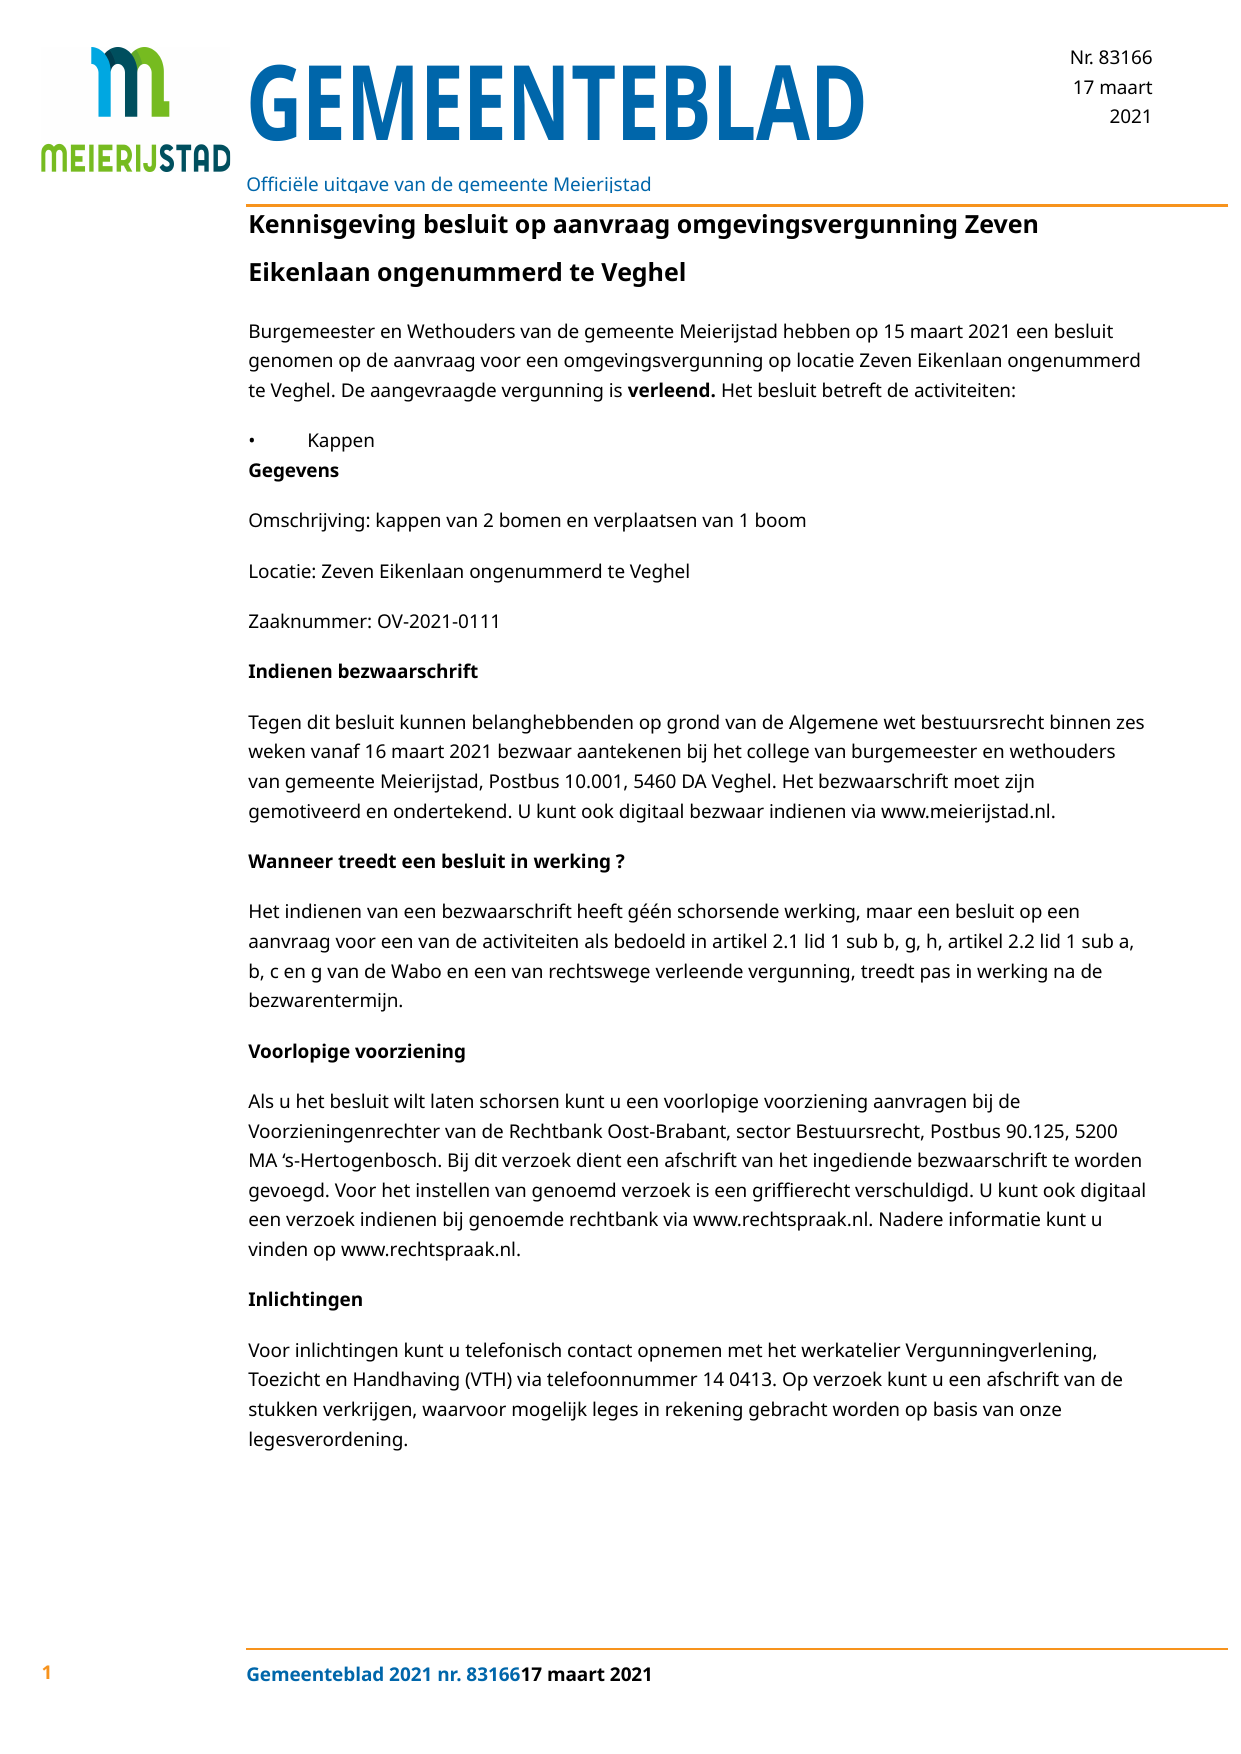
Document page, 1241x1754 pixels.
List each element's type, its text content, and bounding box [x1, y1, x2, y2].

list Kappen [248, 427, 1152, 453]
text Als u het besluit wilt laten schorsen kunt u een voorlopige voorziening aanvragen bij de Voorzieningenrechter van de Rechtbank Oost-Brabant, sector Bestuursrecht, Postbus 90.125, 5200 MA ‘s-Hertogenbosch. Bij dit verzoek dient een afschrift van het ingediende bezwaarschrift te worden gevoegd. Voor het instellen van genoemd verzoek is een griffierecht verschuldigd. U kunt ook digitaal een verzoek indienen bij genoemde rechtbank via www.rechtspraak.nl. Nadere informatie kunt u vinden op www.rechtspraak.nl. [248, 1088, 1152, 1262]
text Locatie: Zeven Eikenlaan ongenummerd te Veghel [248, 558, 1152, 584]
picture [41, 47, 231, 172]
text Zaaknummer: OV-2021-0111 [248, 608, 1152, 634]
text Tegen dit besluit kunnen belanghebbenden op grond van de Algemene wet bestuursrecht binnen zes weken vanaf 16 maart 2021 bezwaar aantekenen bij het college van burgemeester en wethouders van gemeente Meierijstad, Postbus 10.001, 5460 DA Veghel. Het bezwaarschrift moet zijn gemotiveerd en ondertekend. U kunt ook digitaal bezwaar indienen via www.meierijstad.nl. [248, 709, 1152, 824]
text Omschrijving: kappen van 2 bomen en verplaatsen van 1 boom [248, 507, 1152, 533]
text Indienen bezwaarschrift [248, 659, 1152, 684]
text Kennisgeving besluit op aanvraag omgevingsvergunning Zeven Eikenlaan ongenummerd te Veghel [248, 207, 1152, 288]
text Burgemeester en Wethouders van de gemeente Meierijstad hebben op 15 maart 2021 een besluit genomen op de aanvraag voor een omgevingsvergunning op locatie Zeven Eikenlaan ongenummerd te Veghel. De aangevraagde vergunning is verleend. Het besluit betreft de activiteiten: [248, 318, 1152, 403]
text Voor inlichtingen kunt u telefonisch contact opnemen met het werkatelier Vergunningverlening, Toezicht en Handhaving (VTH) via telefoonnummer 14 0413. Op verzoek kunt u een afschrift van de stukken verkrijgen, waarvoor mogelijk leges in rekening gebracht worden op basis van onze legesverordening. [248, 1337, 1152, 1452]
text Voorlopige voorziening [248, 1038, 1152, 1064]
text Inlichtingen [248, 1287, 1152, 1312]
text Wanneer treedt een besluit in werking ? [248, 848, 1152, 874]
text Het indienen van een bezwaarschrift heeft géén schorsende werking, maar een besluit op een aanvraag voor een van de activiteiten als bedoeld in artikel 2.1 lid 1 sub b, g, h, artikel 2.2 lid 1 sub a, b, c en g van de Wabo en een van rechtswege verleende vergunning, treedt pas in werking na de bezwarentermijn. [248, 899, 1152, 1013]
text Gegevens [248, 457, 1152, 483]
